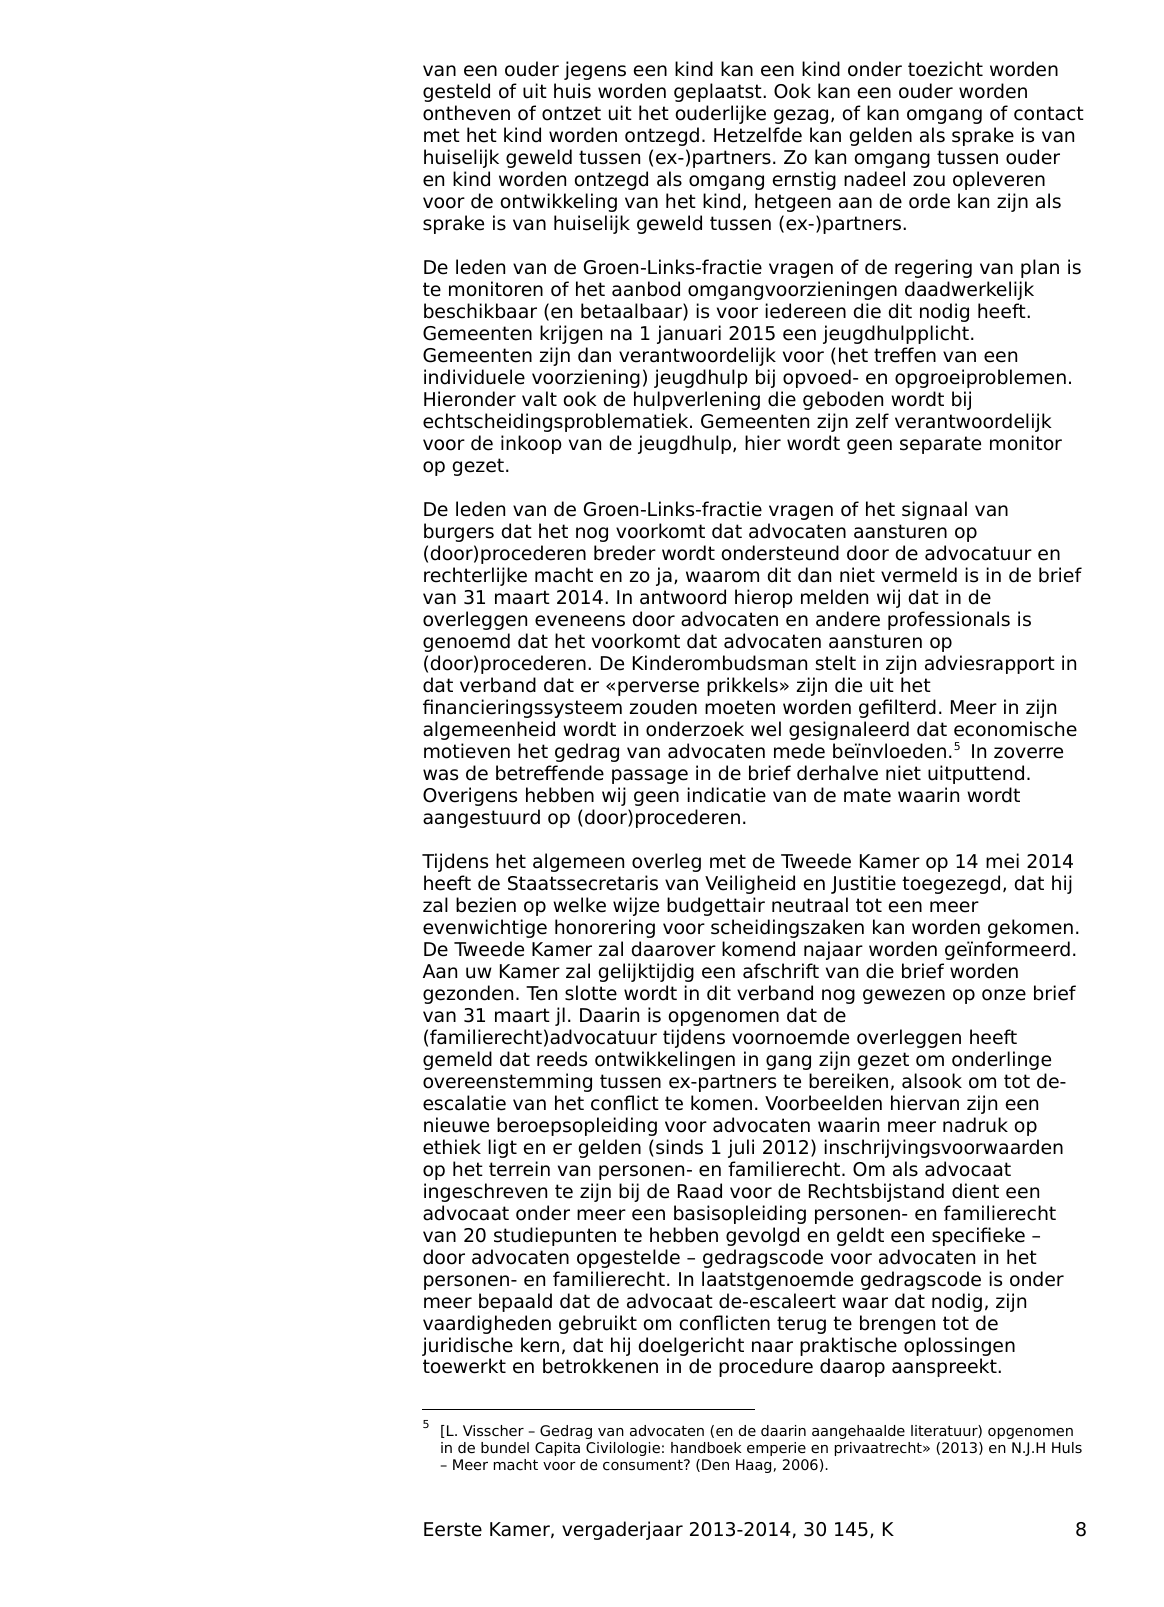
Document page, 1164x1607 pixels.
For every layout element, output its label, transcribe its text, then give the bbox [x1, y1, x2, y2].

text Tijdens het algemeen overleg met de Tweede Kamer op 14 mei 2014 heeft de Staatssecretaris van Veiligheid en Justitie toegezegd, dat hij zal bezien op welke wijze budgettair neutraal tot een meer evenwichtige honorering voor scheidingszaken kan worden gekomen. De Tweede Kamer zal daarover komend najaar worden geïnformeerd. Aan uw Kamer zal gelijktijdig een afschrift van die brief worden gezonden. Ten slotte wordt in dit verband nog gewezen op onze brief van 31 maart jl. Daarin is opgenomen dat de (familierecht)advocatuur tijdens voornoemde overleggen heeft gemeld dat reeds ontwikkelingen in gang zijn gezet om onderlinge overeenstemming tussen ex-partners te bereiken, alsook om tot de-escalatie van het conflict te komen. Voorbeelden hiervan zijn een nieuwe beroepsopleiding voor advocaten waarin meer nadruk op ethiek ligt en er gelden (sinds 1 juli 2012) inschrijvingsvoorwaarden op het terrein van personen- en familierecht. Om als advocaat ingeschreven te zijn bij de Raad voor de Rechtsbijstand dient een advocaat onder meer een basisopleiding personen- en familierecht van 20 studiepunten te hebben gevolgd en geldt een specifieke – door advocaten opgestelde – gedragscode voor advocaten in het personen- en familierecht. In laatstgenoemde gedragscode is onder meer bepaald dat de advocaat de-escaleert waar dat nodig, zijn vaardigheden gebruikt om conflicten terug te brengen tot de juridische kern, dat hij doelgericht naar praktische oplossingen toewerkt en betrokkenen in de procedure daarop aanspreekt. [422, 851, 1087, 1378]
text De leden van de Groen-Links-fractie vragen of de regering van plan is te monitoren of het aanbod omgangvoorzieningen daadwerkelijk beschikbaar (en betaalbaar) is voor iedereen die dit nodig heeft. Gemeenten krijgen na 1 januari 2015 een jeugdhulpplicht. Gemeenten zijn dan verantwoordelijk voor (het treffen van een individuele voorziening) jeugdhulp bij opvoed- en opgroeiproblemen. Hieronder valt ook de hulpverlening die geboden wordt bij echtscheidingsproblematiek. Gemeenten zijn zelf verantwoordelijk voor de inkoop van de jeugdhulp, hier wordt geen separate monitor op gezet. [422, 257, 1087, 477]
text De leden van de Groen-Links-fractie vragen of het signaal van burgers dat het nog voorkomt dat advocaten aansturen op (door)procederen breder wordt ondersteund door de advocatuur en rechterlijke macht en zo ja, waarom dit dan niet vermeld is in de brief van 31 maart 2014. In antwoord hierop melden wij dat in de overleggen eveneens door advocaten en andere professionals is genoemd dat het voorkomt dat advocaten aansturen op (door)procederen. De Kinderombudsman stelt in zijn adviesrapport in dat verband dat er «perverse prikkels» zijn die uit het financieringssysteem zouden moeten worden gefilterd. Meer in zijn algemeenheid wordt in onderzoek wel gesignaleerd dat economische motieven het gedrag van advocaten mede beïnvloeden. In zoverre was de betreffende passage in de brief derhalve niet uitputtend. Overigens hebben wij geen indicatie van de mate waarin wordt aangestuurd op (door)procederen. [422, 499, 1087, 829]
text van een ouder jegens een kind kan een kind onder toezicht worden gesteld of uit huis worden geplaatst. Ook kan een ouder worden ontheven of ontzet uit het ouderlijke gezag, of kan omgang of contact met het kind worden ontzegd. Hetzelfde kan gelden als sprake is van huiselijk geweld tussen (ex-)partners. Zo kan omgang tussen ouder en kind worden ontzegd als omgang ernstig nadeel zou opleveren voor de ontwikkeling van het kind, hetgeen aan de orde kan zijn als sprake is van huiselijk geweld tussen (ex-)partners. [422, 59, 1087, 235]
text [L. Visscher – Gedrag van advocaten (en de daarin aangehaalde literatuur) opgenomen in de bundel Capita Civilologie: handboek emperie en privaatrecht» (2013) en N.J.H Huls – Meer macht voor de consument? (Den Haag, 2006). [422, 1418, 1087, 1474]
